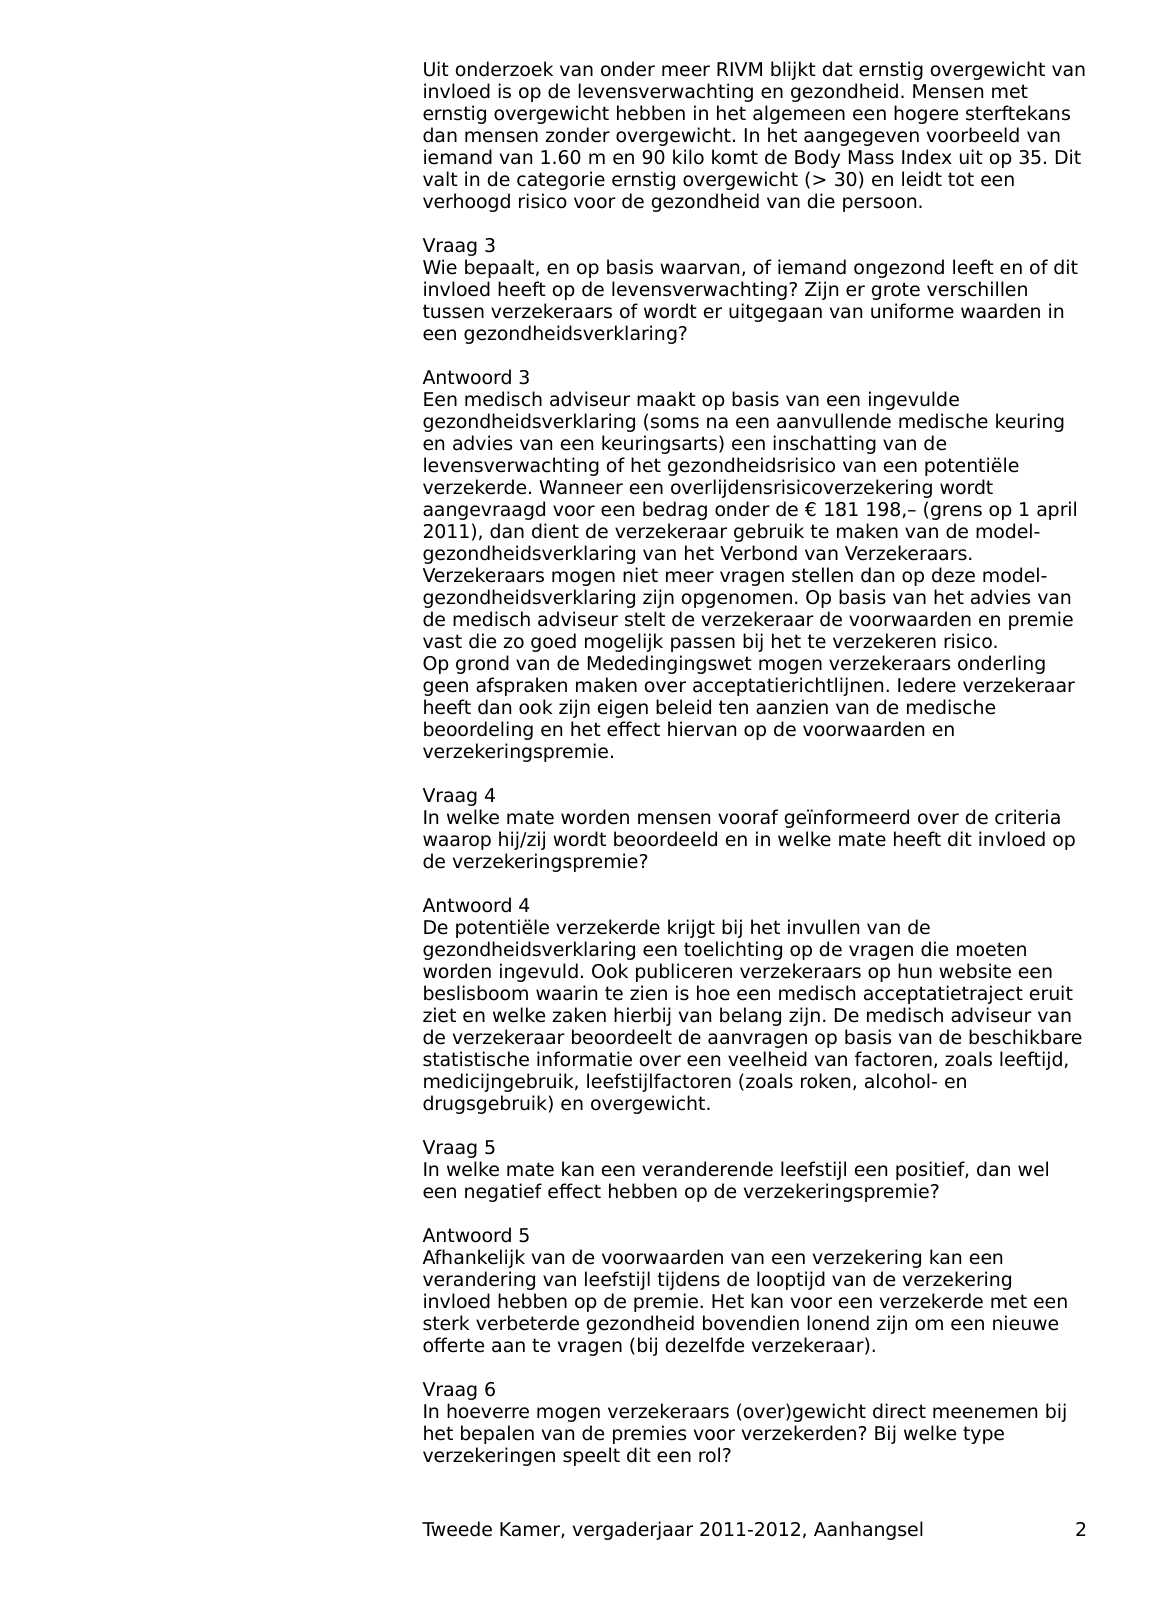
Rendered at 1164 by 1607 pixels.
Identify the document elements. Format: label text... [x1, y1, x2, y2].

text Afhankelijk van de voorwaarden van een verzekering kan een verandering van leefstijl tijdens de looptijd van de verzekering invloed hebben op de premie. Het kan voor een verzekerde met een sterk verbeterde gezondheid bovendien lonend zijn om een nieuwe offerte aan te vragen (bij dezelfde verzekeraar). [422, 1247, 1087, 1357]
text Antwoord 4 [422, 895, 1087, 917]
text Antwoord 3 [422, 367, 1087, 389]
text In welke mate worden mensen vooraf geïnformeerd over de criteria waarop hij/zij wordt beoordeeld en in welke mate heeft dit invloed op de verzekeringspremie? [422, 807, 1087, 873]
text De potentiële verzekerde krijgt bij het invullen van de gezondheidsverklaring een toelichting op de vragen die moeten worden ingevuld. Ook publiceren verzekeraars op hun website een beslisboom waarin te zien is hoe een medisch acceptatietraject eruit ziet en welke zaken hierbij van belang zijn. De medisch adviseur van de verzekeraar beoordeelt de aanvragen op basis van de beschikbare statistische informatie over een veelheid van factoren, zoals leeftijd, medicijngebruik, leefstijlfactoren (zoals roken, alcohol- en drugsgebruik) en overgewicht. [422, 917, 1087, 1115]
text In welke mate kan een veranderende leefstijl een positief, dan wel een negatief effect hebben op de verzekeringspremie? [422, 1159, 1087, 1203]
text Vraag 3 [422, 235, 1087, 257]
text Vraag 6 [422, 1379, 1087, 1401]
text Een medisch adviseur maakt op basis van een ingevulde gezondheidsverklaring (soms na een aanvullende medische keuring en advies van een keuringsarts) een inschatting van de levensverwachting of het gezondheidsrisico van een potentiële verzekerde. Wanneer een overlijdensrisicoverzekering wordt aangevraagd voor een bedrag onder de € 181 198,– (grens op 1 april 2011), dan dient de verzekeraar gebruik te maken van de model-gezondheidsverklaring van het Verbond van Verzekeraars. Verzekeraars mogen niet meer vragen stellen dan op deze model-gezondheidsverklaring zijn opgenomen. Op basis van het advies van de medisch adviseur stelt de verzekeraar de voorwaarden en premie vast die zo goed mogelijk passen bij het te verzekeren risico. [422, 389, 1087, 653]
text Vraag 5 [422, 1137, 1087, 1159]
text Wie bepaalt, en op basis waarvan, of iemand ongezond leeft en of dit invloed heeft op de levensverwachting? Zijn er grote verschillen tussen verzekeraars of wordt er uitgegaan van uniforme waarden in een gezondheidsverklaring? [422, 257, 1087, 345]
text Vraag 4 [422, 785, 1087, 807]
text Antwoord 5 [422, 1225, 1087, 1247]
text Op grond van de Mededingingswet mogen verzekeraars onderling geen afspraken maken over acceptatierichtlijnen. Iedere verzekeraar heeft dan ook zijn eigen beleid ten aanzien van de medische beoordeling en het effect hiervan op de voorwaarden en verzekeringspremie. [422, 653, 1087, 763]
text In hoeverre mogen verzekeraars (over)gewicht direct meenemen bij het bepalen van de premies voor verzekerden? Bij welke type verzekeringen speelt dit een rol? [422, 1401, 1087, 1467]
text Uit onderzoek van onder meer RIVM blijkt dat ernstig overgewicht van invloed is op de levensverwachting en gezondheid. Mensen met ernstig overgewicht hebben in het algemeen een hogere sterftekans dan mensen zonder overgewicht. In het aangegeven voorbeeld van iemand van 1.60 m en 90 kilo komt de Body Mass Index uit op 35. Dit valt in de categorie ernstig overgewicht (> 30) en leidt tot een verhoogd risico voor de gezondheid van die persoon. [422, 59, 1087, 213]
